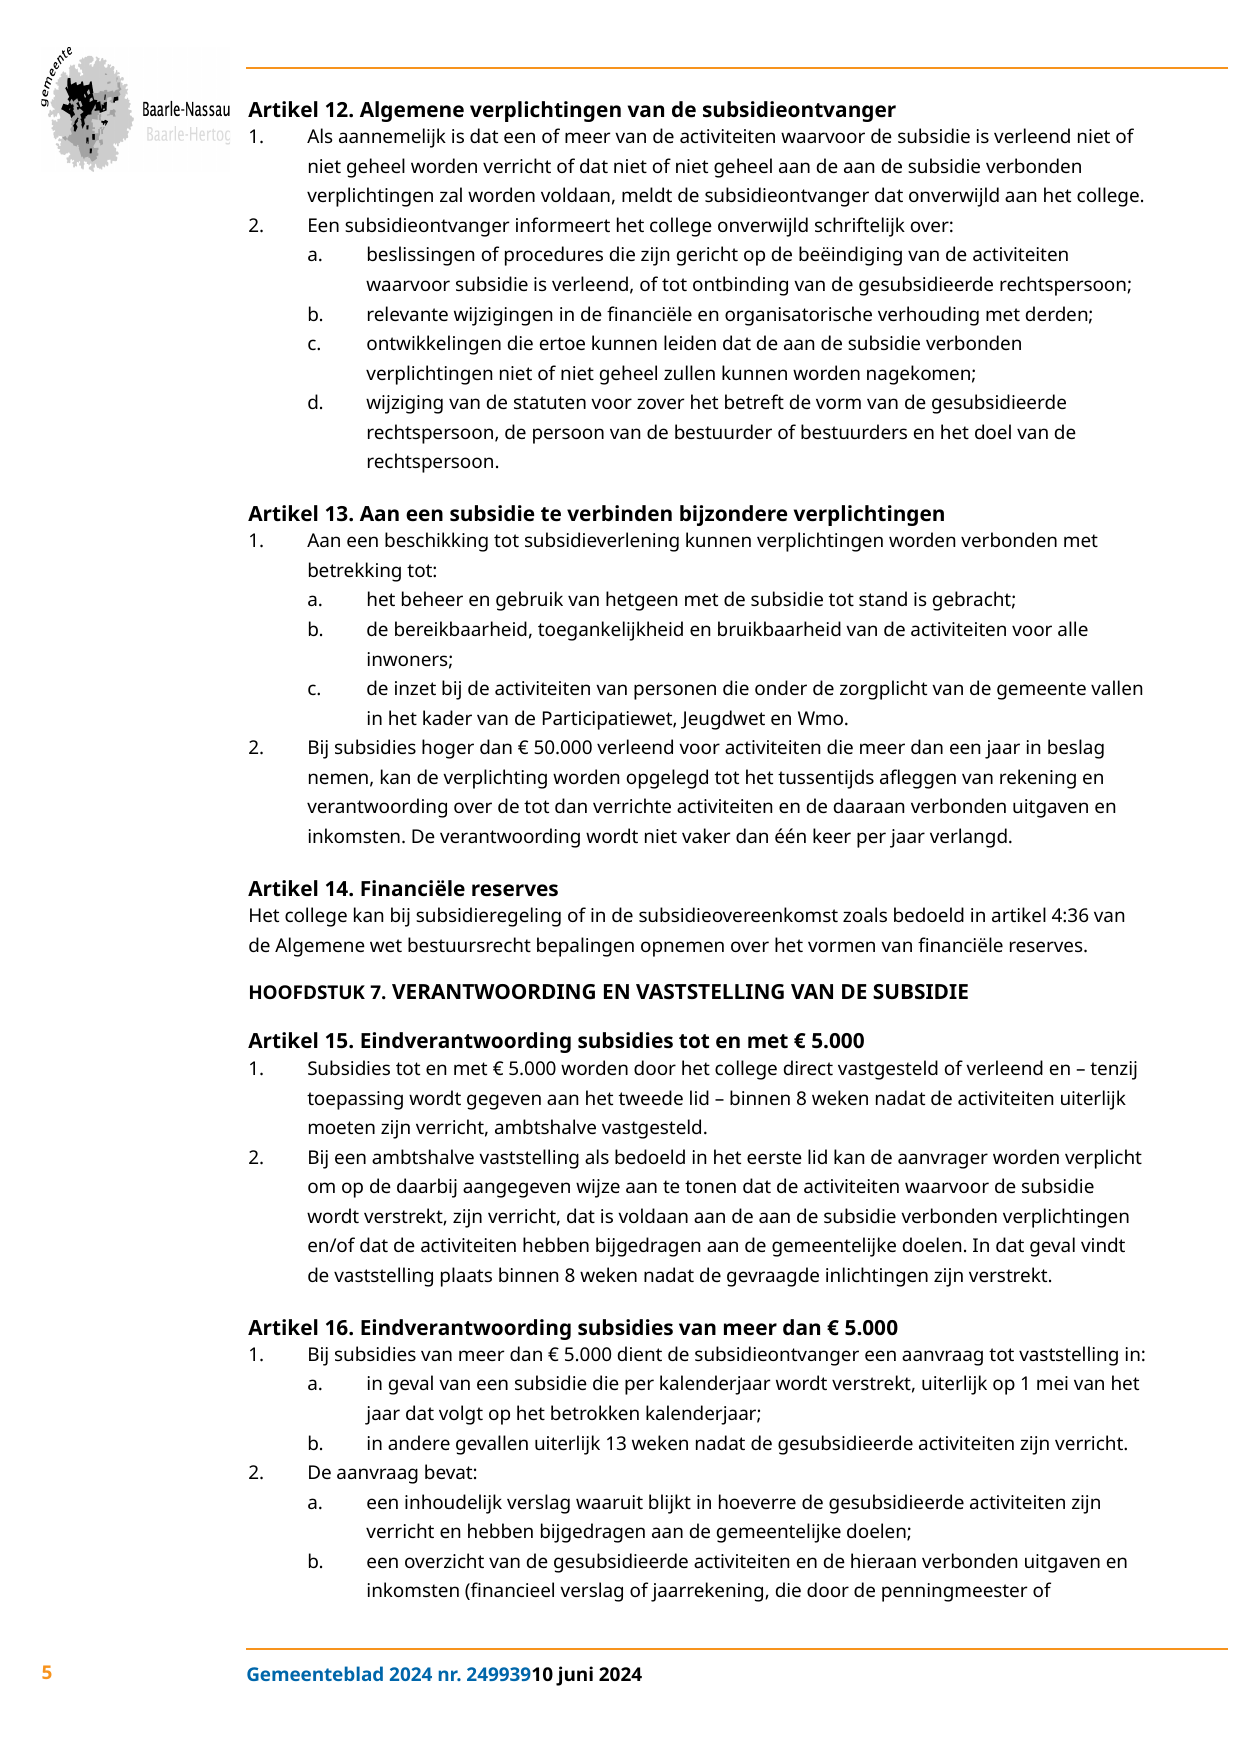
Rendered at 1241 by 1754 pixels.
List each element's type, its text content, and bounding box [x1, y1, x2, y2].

list de inzet bij de activiteiten van personen die onder de zorgplicht van de gemeente vallen in het kader van de Participatiewet, Jeugdwet en Wmo. [307, 675, 1152, 731]
text Het college kan bij subsidieregeling of in de subsidieovereenkomst zoals bedoeld in artikel 4:36 van de Algemene wet bestuursrecht bepalingen opnemen over het vormen van financiële reserves. [248, 902, 1152, 957]
text Artikel 14. Financiële reserves [248, 874, 1152, 902]
list Bij subsidies van meer dan € 5.000 dient de subsidieontvanger een aanvraag tot vaststelling in: [248, 1341, 1152, 1367]
list Aan een beschikking tot subsidieverlening kunnen verplichtingen worden verbonden met betrekking tot: [248, 527, 1152, 583]
list relevante wijzigingen in de financiële en organisatorische verhouding met derden; [307, 301, 1152, 326]
text HOOFDSTUK 7. VERANTWOORDING EN VASTSTELLING VAN DE SUBSIDIE [248, 977, 1152, 1006]
list een inhoudelijk verslag waaruit blijkt in hoeverre de gesubsidieerde activiteiten zijn verricht en hebben bijgedragen aan de gemeentelijke doelen; [307, 1489, 1152, 1544]
list Bij een ambtshalve vaststelling als bedoeld in het eerste lid kan de aanvrager worden verplicht om op de daarbij aangegeven wijze aan te tonen dat de activiteiten waarvoor de subsidie wordt verstrekt, zijn verricht, dat is voldaan aan de aan de subsidie verbonden verplichtingen en/of dat de activiteiten hebben bijgedragen aan de gemeentelijke doelen. In dat geval vindt de vaststelling plaats binnen 8 weken nadat de gevraagde inlichtingen zijn verstrekt. [248, 1144, 1152, 1288]
text Artikel 16. Eindverantwoording subsidies van meer dan € 5.000 [248, 1313, 1152, 1341]
list Als aannemelijk is dat een of meer van de activiteiten waarvoor de subsidie is verleend niet of niet geheel worden verricht of dat niet of niet geheel aan de aan de subsidie verbonden verplichtingen zal worden voldaan, meldt de subsidieontvanger dat onverwijld aan het college. [248, 123, 1152, 208]
list wijziging van de statuten voor zover het betreft de vorm van de gesubsidieerde rechtspersoon, de persoon van de bestuurder of bestuurders en het doel van de rechtspersoon. [307, 389, 1152, 474]
list De aanvraag bevat: [248, 1459, 1152, 1485]
list een overzicht van de gesubsidieerde activiteiten en de hieraan verbonden uitgaven en inkomsten (financieel verslag of jaarrekening, die door de penningmeester of [307, 1548, 1152, 1603]
text Artikel 13. Aan een subsidie te verbinden bijzondere verplichtingen [248, 499, 1152, 527]
list Een subsidieontvanger informeert het college onverwijld schriftelijk over: [248, 212, 1152, 238]
list Subsidies tot en met € 5.000 worden door het college direct vastgesteld of verleend en – tenzij toepassing wordt gegeven aan het tweede lid – binnen 8 weken nadat de activiteiten uiterlijk moeten zijn verricht, ambtshalve vastgesteld. [248, 1055, 1152, 1140]
picture [41, 47, 231, 172]
list in andere gevallen uiterlijk 13 weken nadat de gesubsidieerde activiteiten zijn verricht. [307, 1430, 1152, 1456]
list het beheer en gebruik van hetgeen met de subsidie tot stand is gebracht; [307, 587, 1152, 612]
text Artikel 15. Eindverantwoording subsidies tot en met € 5.000 [248, 1027, 1152, 1055]
list de bereikbaarheid, toegankelijkheid en bruikbaarheid van de activiteiten voor alle inwoners; [307, 616, 1152, 672]
list Bij subsidies hoger dan € 50.000 verleend voor activiteiten die meer dan een jaar in beslag nemen, kan de verplichting worden opgelegd tot het tussentijds afleggen van rekening en verantwoording over de tot dan verrichte activiteiten en de daaraan verbonden uitgaven en inkomsten. De verantwoording wordt niet vaker dan één keer per jaar verlangd. [248, 734, 1152, 849]
list beslissingen of procedures die zijn gericht op de beëindiging van de activiteiten waarvoor subsidie is verleend, of tot ontbinding van de gesubsidieerde rechtspersoon; [307, 242, 1152, 297]
text Artikel 12. Algemene verplichtingen van de subsidieontvanger [248, 95, 1152, 123]
list in geval van een subsidie die per kalenderjaar wordt verstrekt, uiterlijk op 1 mei van het jaar dat volgt op het betrokken kalenderjaar; [307, 1371, 1152, 1426]
list ontwikkelingen die ertoe kunnen leiden dat de aan de subsidie verbonden verplichtingen niet of niet geheel zullen kunnen worden nagekomen; [307, 330, 1152, 386]
